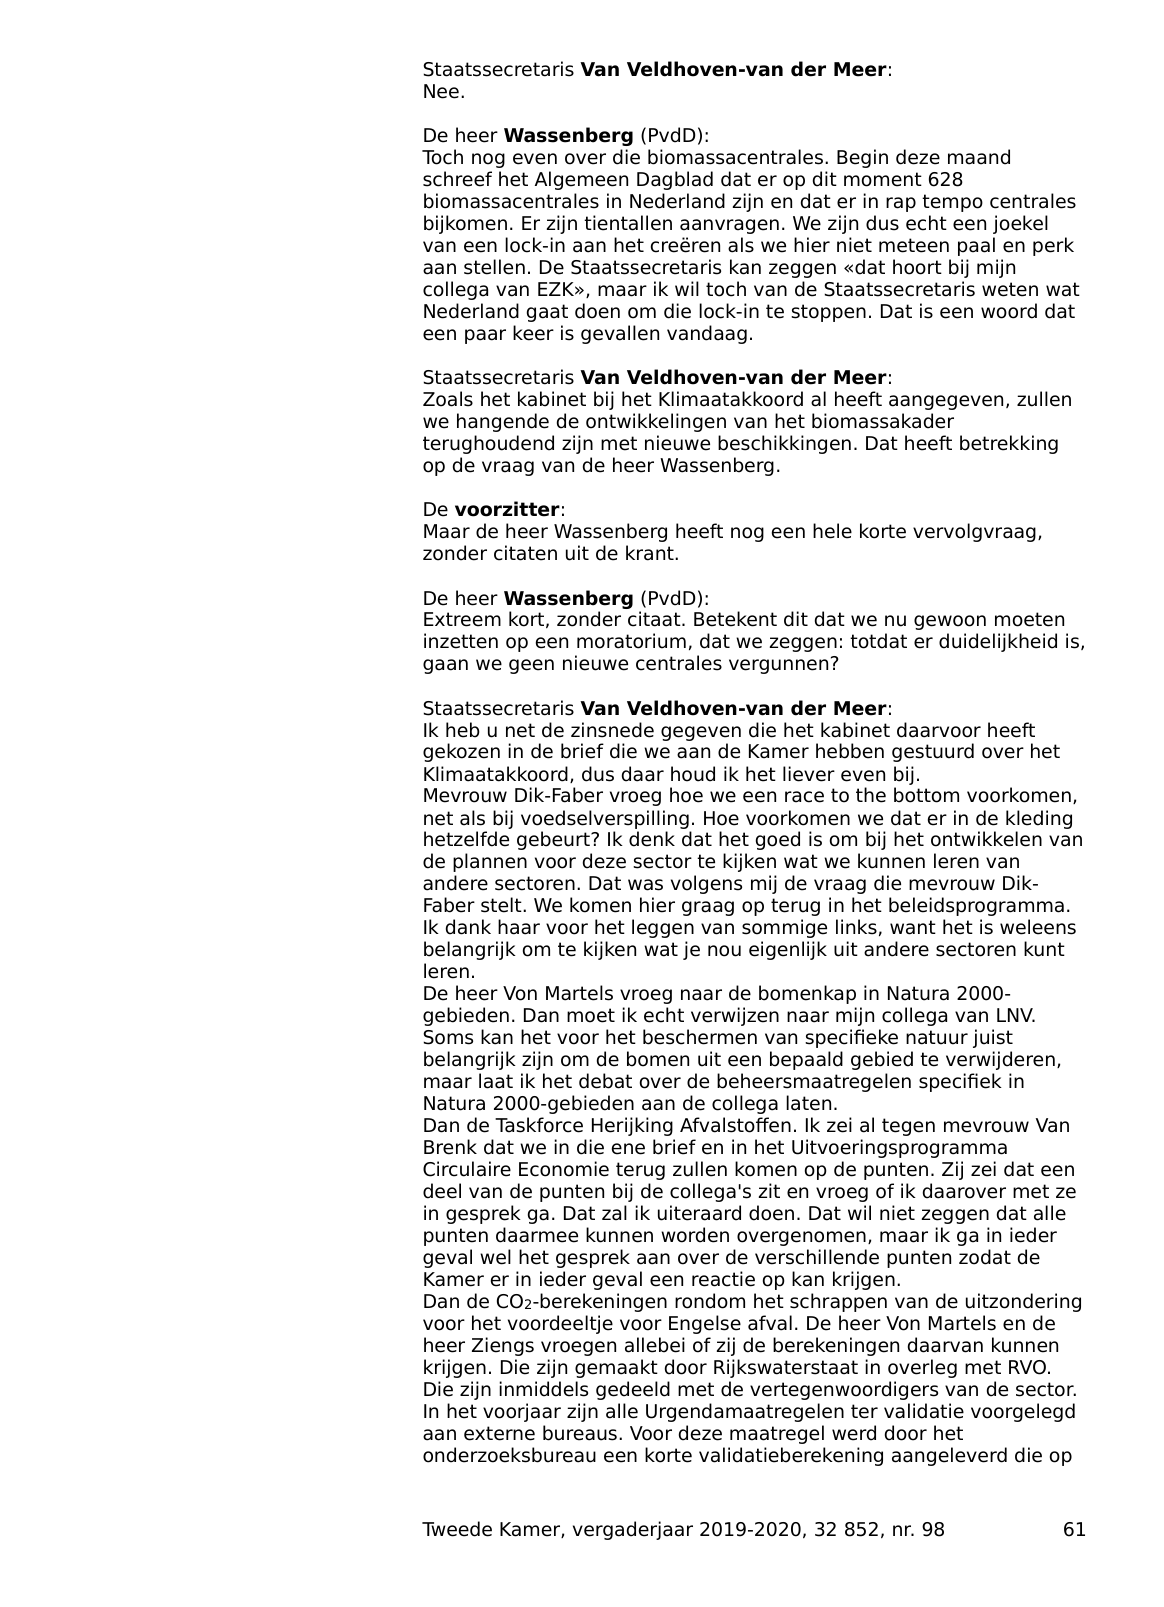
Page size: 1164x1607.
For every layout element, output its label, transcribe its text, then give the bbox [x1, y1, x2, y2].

text Extreem kort, zonder citaat. Betekent dit dat we nu gewoon moeten inzetten op een moratorium, dat we zeggen: totdat er duidelijkheid is, gaan we geen nieuwe centrales vergunnen? [422, 609, 1087, 675]
text Dan de Taskforce Herijking Afvalstoffen. Ik zei al tegen mevrouw Van Brenk dat we in die ene brief en in het Uitvoeringsprogramma Circulaire Economie terug zullen komen op de punten. Zij zei dat een deel van de punten bij de collega's zit en vroeg of ik daarover met ze in gesprek ga. Dat zal ik uiteraard doen. Dat wil niet zeggen dat alle punten daarmee kunnen worden overgenomen, maar ik ga in ieder geval wel het gesprek aan over de verschillende punten zodat de Kamer er in ieder geval een reactie op kan krijgen. [422, 1115, 1087, 1291]
text Mevrouw Dik-Faber vroeg hoe we een race to the bottom voorkomen, net als bij voedselverspilling. Hoe voorkomen we dat er in de kleding hetzelfde gebeurt? Ik denk dat het goed is om bij het ontwikkelen van de plannen voor deze sector te kijken wat we kunnen leren van andere sectoren. Dat was volgens mij de vraag die mevrouw Dik-Faber stelt. We komen hier graag op terug in het beleidsprogramma. Ik dank haar voor het leggen van sommige links, want het is weleens belangrijk om te kijken wat je nou eigenlijk uit andere sectoren kunt leren. [422, 785, 1087, 983]
text De heer Von Martels vroeg naar de bomenkap in Natura 2000-gebieden. Dan moet ik echt verwijzen naar mijn collega van LNV. Soms kan het voor het beschermen van specifieke natuur juist belangrijk zijn om de bomen uit een bepaald gebied te verwijderen, maar laat ik het debat over de beheersmaatregelen specifiek in Natura 2000-gebieden aan de collega laten. [422, 983, 1087, 1115]
text Nee. [422, 81, 1087, 103]
text Staatssecretaris Van Veldhoven-van der Meer: [422, 697, 1087, 719]
text Ik heb u net de zinsnede gegeven die het kabinet daarvoor heeft gekozen in de brief die we aan de Kamer hebben gestuurd over het Klimaatakkoord, dus daar houd ik het liever even bij. [422, 719, 1087, 785]
text Staatssecretaris Van Veldhoven-van der Meer: [422, 59, 1087, 81]
text Maar de heer Wassenberg heeft nog een hele korte vervolgvraag, zonder citaten uit de krant. [422, 521, 1087, 565]
text De heer Wassenberg (PvdD): [422, 125, 1087, 147]
text Zoals het kabinet bij het Klimaatakkoord al heeft aangegeven, zullen we hangende de ontwikkelingen van het biomassakader terughoudend zijn met nieuwe beschikkingen. Dat heeft betrekking op de vraag van de heer Wassenberg. [422, 389, 1087, 477]
text De heer Wassenberg (PvdD): [422, 587, 1087, 609]
text Toch nog even over die biomassacentrales. Begin deze maand schreef het Algemeen Dagblad dat er op dit moment 628 biomassacentrales in Nederland zijn en dat er in rap tempo centrales bijkomen. Er zijn tientallen aanvragen. We zijn dus echt een joekel van een lock-in aan het creëren als we hier niet meteen paal en perk aan stellen. De Staatssecretaris kan zeggen «dat hoort bij mijn collega van EZK», maar ik wil toch van de Staatssecretaris weten wat Nederland gaat doen om die lock-in te stoppen. Dat is een woord dat een paar keer is gevallen vandaag. [422, 147, 1087, 345]
text De voorzitter: [422, 499, 1087, 521]
text Staatssecretaris Van Veldhoven-van der Meer: [422, 367, 1087, 389]
text Dan de CO2-berekeningen rondom het schrappen van de uitzondering voor het voordeeltje voor Engelse afval. De heer Von Martels en de heer Ziengs vroegen allebei of zij de berekeningen daarvan kunnen krijgen. Die zijn gemaakt door Rijkswaterstaat in overleg met RVO. Die zijn inmiddels gedeeld met de vertegenwoordigers van de sector. In het voorjaar zijn alle Urgendamaatregelen ter validatie voorgelegd aan externe bureaus. Voor deze maatregel werd door het onderzoeksbureau een korte validatieberekening aangeleverd die op [422, 1291, 1087, 1467]
